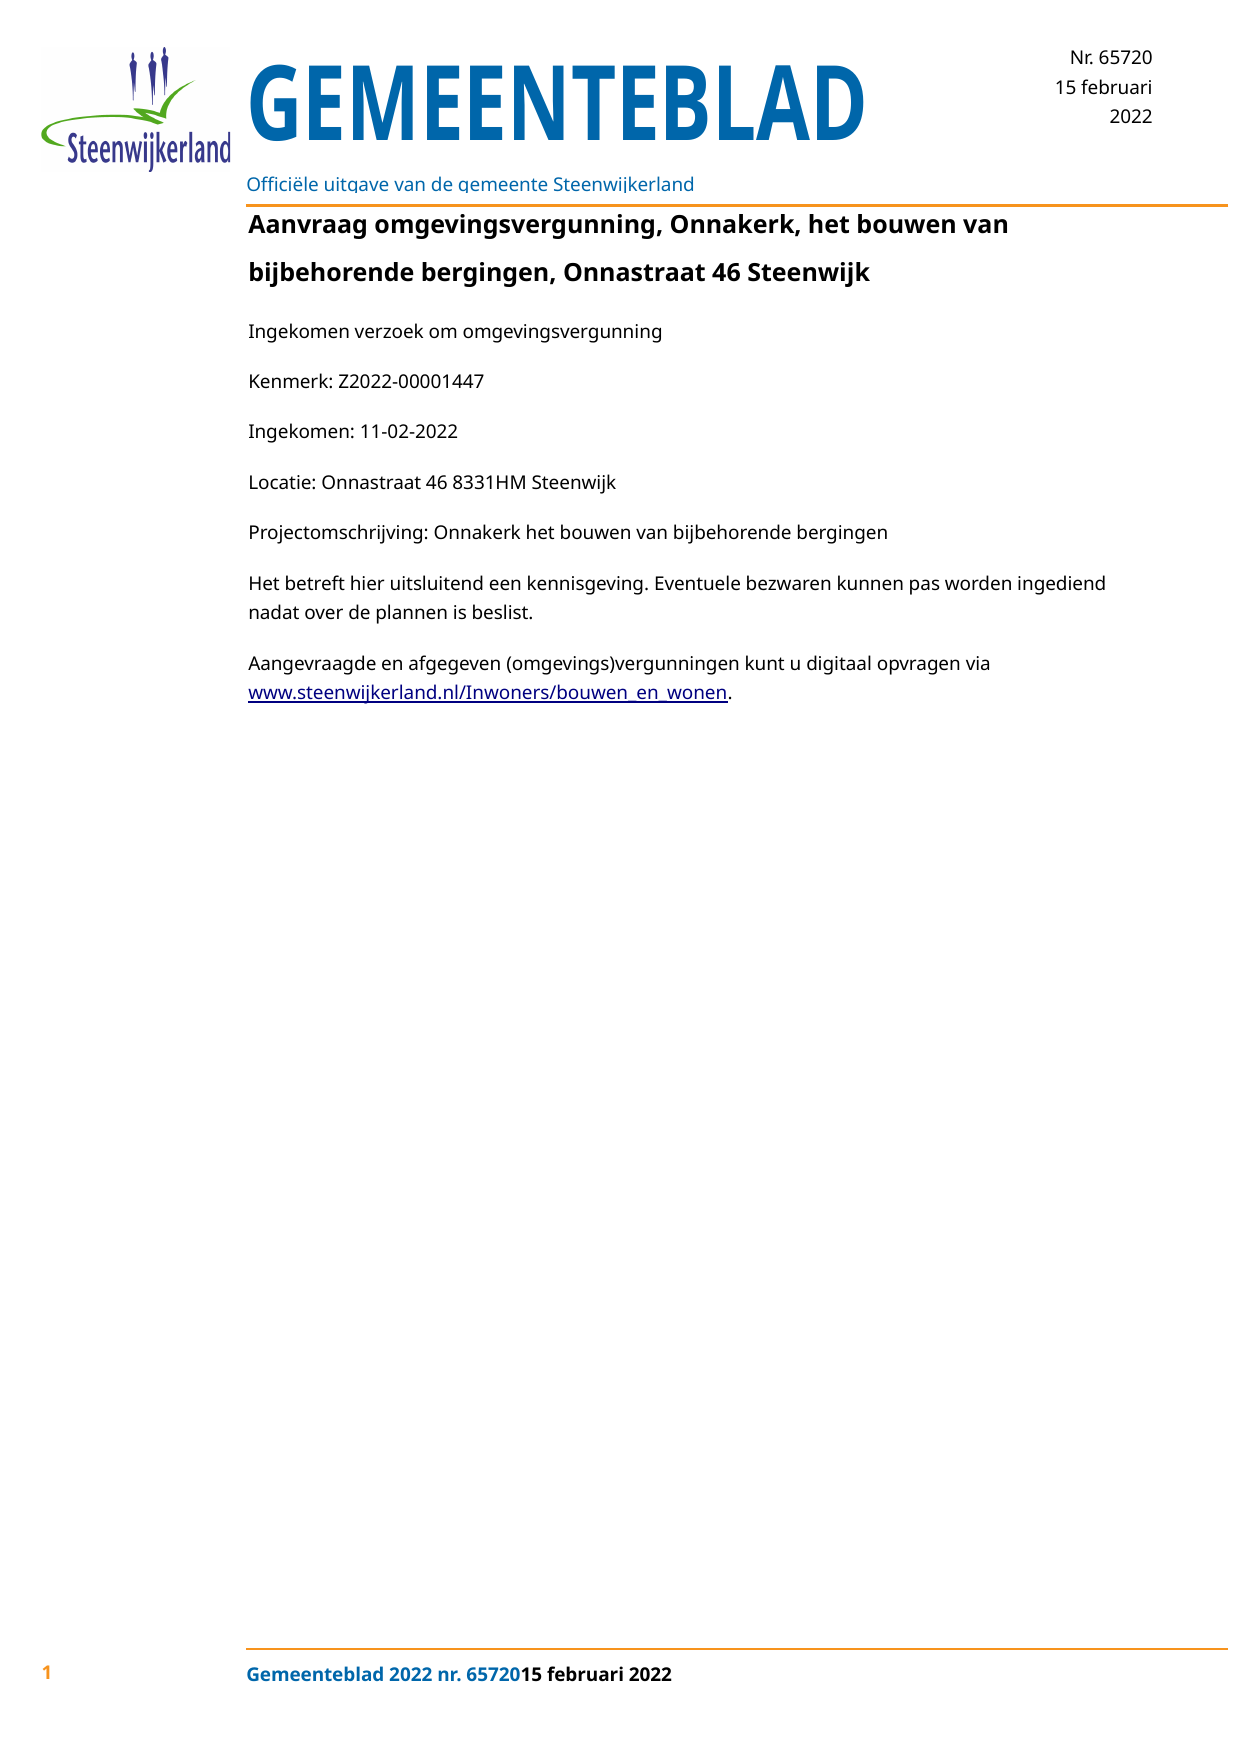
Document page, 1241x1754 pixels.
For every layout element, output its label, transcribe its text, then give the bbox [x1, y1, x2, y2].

text Ingekomen verzoek om omgevingsvergunning [248, 318, 1152, 344]
text Projectomschrijving: Onnakerk het bouwen van bijbehorende bergingen [248, 519, 1152, 545]
text Locatie: Onnastraat 46 8331HM Steenwijk [248, 469, 1152, 495]
picture [41, 47, 231, 172]
text Aanvraag omgevingsvergunning, Onnakerk, het bouwen van bijbehorende bergingen, Onnastraat 46 Steenwijk [248, 207, 1152, 288]
text Ingekomen: 11-02-2022 [248, 419, 1152, 444]
text Aangevraagde en afgegeven (omgevings)vergunningen kunt u digitaal opvragen via www.steenwijkerland.nl/Inwoners/bouwen_en_wonen. [248, 650, 1152, 705]
text Het betreft hier uitsluitend een kennisgeving. Eventuele bezwaren kunnen pas worden ingediend nadat over de plannen is beslist. [248, 570, 1152, 625]
text Kenmerk: Z2022-00001447 [248, 368, 1152, 394]
